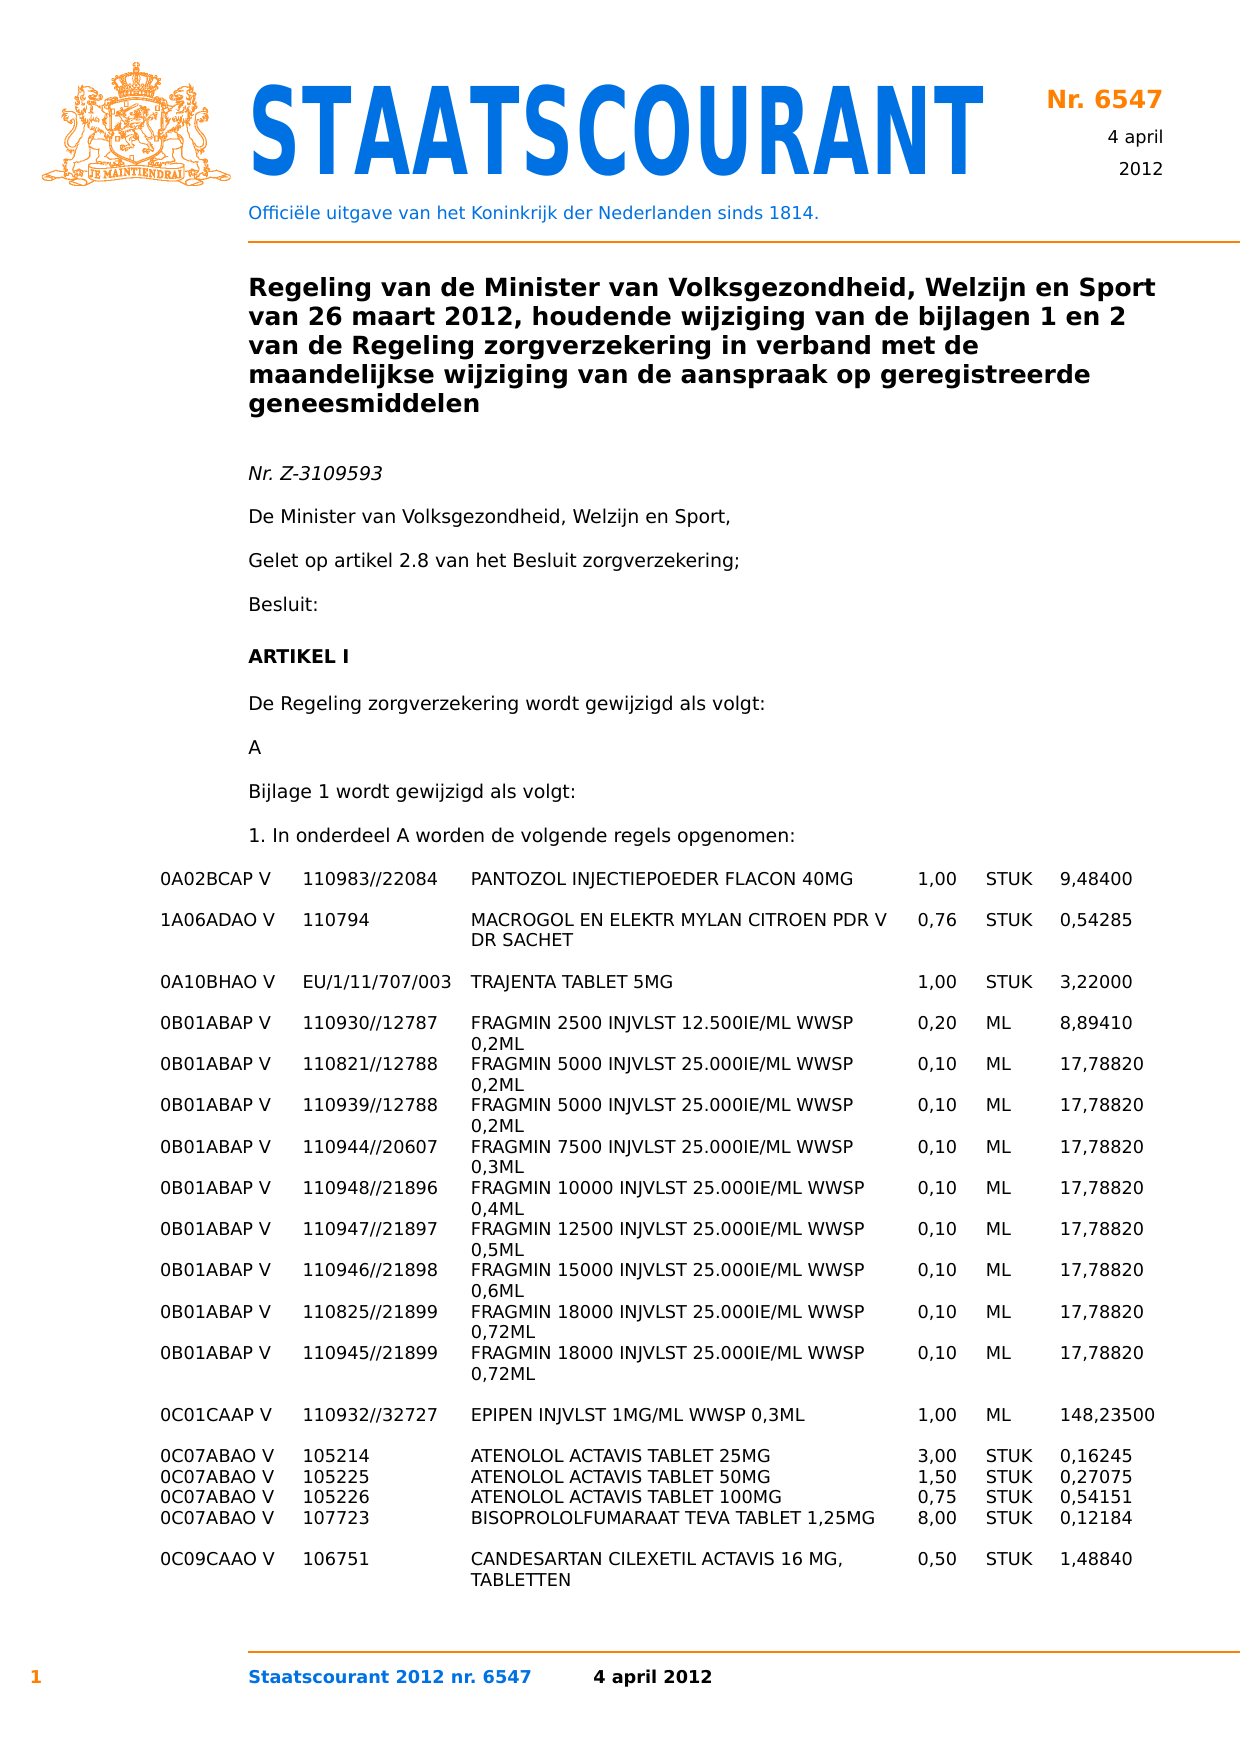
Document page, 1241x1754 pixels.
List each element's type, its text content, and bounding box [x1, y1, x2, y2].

text Bijlage 1 wordt gewijzigd als volgt: [248, 781, 1163, 803]
table_cell 105214 [296, 1446, 465, 1467]
table_cell 110932//32727 [296, 1405, 465, 1425]
table_cell [465, 889, 912, 910]
table_cell 17,78820 [1054, 1054, 1163, 1095]
table_cell 110947//21897 [296, 1219, 465, 1260]
table_header 110983//22084 [296, 869, 465, 889]
text De Minister van Volksgezondheid, Welzijn en Sport, [248, 506, 1163, 528]
table_cell FRAGMIN 18000 INJVLST 25.000IE/ML WWSP 0,72ML [465, 1302, 912, 1343]
table_cell [912, 1529, 980, 1549]
table_cell 0,10 [912, 1054, 980, 1095]
table_cell 0,10 [912, 1343, 980, 1384]
table_cell 8,89410 [1054, 1013, 1163, 1054]
table_cell STUK [980, 972, 1053, 992]
table_cell STUK [980, 1549, 1053, 1590]
table_cell FRAGMIN 12500 INJVLST 25.000IE/ML WWSP 0,5ML [465, 1219, 912, 1260]
table_cell 0B01ABAP V [160, 1219, 296, 1260]
table_cell FRAGMIN 18000 INJVLST 25.000IE/ML WWSP 0,72ML [465, 1343, 912, 1384]
table_cell 17,78820 [1054, 1137, 1163, 1178]
table_cell 17,78820 [1054, 1343, 1163, 1384]
table_cell ML [980, 1178, 1053, 1219]
table_cell FRAGMIN 10000 INJVLST 25.000IE/ML WWSP 0,4ML [465, 1178, 912, 1219]
text 1. In onderdeel A worden de volgende regels opgenomen: [248, 825, 1163, 847]
table_cell [980, 1384, 1053, 1405]
table_cell 8,00 [912, 1508, 980, 1528]
table_cell [980, 951, 1053, 972]
table_cell TRAJENTA TABLET 5MG [465, 972, 912, 992]
table_cell 110946//21898 [296, 1260, 465, 1302]
table_cell 1,50 [912, 1467, 980, 1487]
table_cell [465, 1425, 912, 1446]
table_cell 1A06ADAO V [160, 910, 296, 951]
table_cell 0B01ABAP V [160, 1260, 296, 1302]
table_cell 110939//12788 [296, 1095, 465, 1137]
table_cell [296, 1425, 465, 1446]
table_cell 0B01ABAP V [160, 1343, 296, 1384]
table_cell [980, 1425, 1053, 1446]
table_cell 17,78820 [1054, 1178, 1163, 1219]
table_cell 0,12184 [1054, 1508, 1163, 1528]
table_cell 110794 [296, 910, 465, 951]
table_cell ML [980, 1260, 1053, 1302]
table_cell 0C07ABAO V [160, 1467, 296, 1487]
table_cell STUK [980, 1467, 1053, 1487]
table_cell 0,10 [912, 1095, 980, 1137]
table_cell ATENOLOL ACTAVIS TABLET 100MG [465, 1487, 912, 1508]
text De Regeling zorgverzekering wordt gewijzigd als volgt: [248, 693, 1163, 715]
table_cell [160, 889, 296, 910]
table_cell [1054, 992, 1163, 1013]
table_cell FRAGMIN 7500 INJVLST 25.000IE/ML WWSP 0,3ML [465, 1137, 912, 1178]
table_cell 3,22000 [1054, 972, 1163, 992]
table_cell 17,78820 [1054, 1219, 1163, 1260]
table_header 1,00 [912, 869, 980, 889]
table_cell EPIPEN INJVLST 1MG/ML WWSP 0,3ML [465, 1405, 912, 1425]
table_cell ML [980, 1343, 1053, 1384]
table_cell 0B01ABAP V [160, 1178, 296, 1219]
table_cell 0C07ABAO V [160, 1487, 296, 1508]
table_cell 0,10 [912, 1302, 980, 1343]
table_header 9,48400 [1054, 869, 1163, 889]
table_cell 0,10 [912, 1178, 980, 1219]
table_cell ML [980, 1013, 1053, 1054]
table_cell [912, 951, 980, 972]
table_cell 106751 [296, 1549, 465, 1590]
text Besluit: [248, 594, 1163, 616]
table_cell 107723 [296, 1508, 465, 1528]
subtitle ARTIKEL I [248, 646, 1163, 668]
table_cell CANDESARTAN CILEXETIL ACTAVIS 16 MG, TABLETTEN [465, 1549, 912, 1590]
table_cell [912, 889, 980, 910]
table_cell 0C07ABAO V [160, 1446, 296, 1467]
table_cell 110944//20607 [296, 1137, 465, 1178]
table_cell 0,50 [912, 1549, 980, 1590]
table_cell 0,16245 [1054, 1446, 1163, 1467]
table_header STAATSCOURANT [248, 62, 998, 203]
table_cell 0B01ABAP V [160, 1137, 296, 1178]
table_cell 0B01ABAP V [160, 1302, 296, 1343]
table_cell [465, 992, 912, 1013]
subtitle Regeling van de Minister van Volksgezondheid, Welzijn en Sport van 26 maart 2012, houdende wijziging van de bijlagen 1 en 2 van de Regeling zorgverzekering in verband met de maandelijkse wijziging van de aanspraak op geregistreerde geneesmiddelen [248, 273, 1163, 419]
text Gelet op artikel 2.8 van het Besluit zorgverzekering; [248, 550, 1163, 572]
table_cell MACROGOL EN ELEKTR MYLAN CITROEN PDR V DR SACHET [465, 910, 912, 951]
table_cell 17,78820 [1054, 1302, 1163, 1343]
table_cell STUK [980, 1446, 1053, 1467]
table_cell [160, 1384, 296, 1405]
table_cell 1,00 [912, 972, 980, 992]
table_cell [912, 1425, 980, 1446]
table_cell ATENOLOL ACTAVIS TABLET 50MG [465, 1467, 912, 1487]
table_cell [1054, 1425, 1163, 1446]
table_cell FRAGMIN 2500 INJVLST 12.500IE/ML WWSP 0,2ML [465, 1013, 912, 1054]
table_cell ML [980, 1095, 1053, 1137]
table_header PANTOZOL INJECTIEPOEDER FLACON 40MG [465, 869, 912, 889]
table_cell 0B01ABAP V [160, 1013, 296, 1054]
table_cell STUK [980, 1487, 1053, 1508]
table_cell 105226 [296, 1487, 465, 1508]
text Nr. Z-3109593 [248, 463, 1163, 484]
table_cell 110945//21899 [296, 1343, 465, 1384]
table_cell FRAGMIN 15000 INJVLST 25.000IE/ML WWSP 0,6ML [465, 1260, 912, 1302]
table_cell 0C01CAAP V [160, 1405, 296, 1425]
table_cell 1,48840 [1054, 1549, 1163, 1590]
table_cell [160, 992, 296, 1013]
table_cell 148,23500 [1054, 1405, 1163, 1425]
picture [41, 62, 231, 186]
table_cell ATENOLOL ACTAVIS TABLET 25MG [465, 1446, 912, 1467]
table_header [25, 62, 248, 241]
table_cell 0C07ABAO V [160, 1508, 296, 1528]
table_cell 0B01ABAP V [160, 1054, 296, 1095]
table_cell 0,54151 [1054, 1487, 1163, 1508]
table_cell BISOPROLOLFUMARAAT TEVA TABLET 1,25MG [465, 1508, 912, 1528]
table_cell [160, 951, 296, 972]
table_cell 0C09CAAO V [160, 1549, 296, 1590]
table_cell 0,75 [912, 1487, 980, 1508]
table_cell [980, 1529, 1053, 1549]
table_cell 3,00 [912, 1446, 980, 1467]
table_cell [296, 951, 465, 972]
table_cell [1054, 889, 1163, 910]
table_cell ML [980, 1137, 1053, 1178]
table_cell [1054, 951, 1163, 972]
table_cell [160, 1529, 296, 1549]
table_cell [1054, 1384, 1163, 1405]
table_cell [296, 1384, 465, 1405]
table_cell Officiële uitgave van het Koninkrijk der Nederlanden sinds 1814. [248, 203, 1240, 241]
table_cell 0,10 [912, 1137, 980, 1178]
table_cell [160, 1425, 296, 1446]
table_cell STUK [980, 910, 1053, 951]
table_cell 4 april [998, 121, 1240, 153]
table_cell 0,54285 [1054, 910, 1163, 951]
table_cell 0,10 [912, 1219, 980, 1260]
table_header Nr. 6547 [998, 62, 1240, 121]
table_cell [296, 992, 465, 1013]
table_cell 17,78820 [1054, 1260, 1163, 1302]
table_cell 110825//21899 [296, 1302, 465, 1343]
table_cell 1,00 [912, 1405, 980, 1425]
table_cell 105225 [296, 1467, 465, 1487]
table_cell EU/1/11/707/003 [296, 972, 465, 992]
table_cell ML [980, 1302, 1053, 1343]
table_cell 0,20 [912, 1013, 980, 1054]
table_cell 0,76 [912, 910, 980, 951]
table_cell [912, 1384, 980, 1405]
table_cell 110948//21896 [296, 1178, 465, 1219]
table_cell [1054, 1529, 1163, 1549]
table_cell 0,27075 [1054, 1467, 1163, 1487]
table_cell [465, 1529, 912, 1549]
table_cell FRAGMIN 5000 INJVLST 25.000IE/ML WWSP 0,2ML [465, 1054, 912, 1095]
table_cell ML [980, 1054, 1053, 1095]
table_cell 0A10BHAO V [160, 972, 296, 992]
table_cell FRAGMIN 5000 INJVLST 25.000IE/ML WWSP 0,2ML [465, 1095, 912, 1137]
table_cell 110821//12788 [296, 1054, 465, 1095]
table_cell [980, 992, 1053, 1013]
table_cell ML [980, 1219, 1053, 1260]
table_cell [912, 992, 980, 1013]
table_cell 110930//12787 [296, 1013, 465, 1054]
table_cell 0,10 [912, 1260, 980, 1302]
table_cell [980, 889, 1053, 910]
table_cell [296, 1529, 465, 1549]
table_cell STUK [980, 1508, 1053, 1528]
table_cell [465, 951, 912, 972]
text A [248, 737, 1163, 759]
table_cell 17,78820 [1054, 1095, 1163, 1137]
table_cell 0B01ABAP V [160, 1095, 296, 1137]
table_header STUK [980, 869, 1053, 889]
table_cell ML [980, 1405, 1053, 1425]
table_header 0A02BCAP V [160, 869, 296, 889]
table_cell [296, 889, 465, 910]
table_cell [465, 1384, 912, 1405]
table_cell 2012 [998, 153, 1240, 203]
